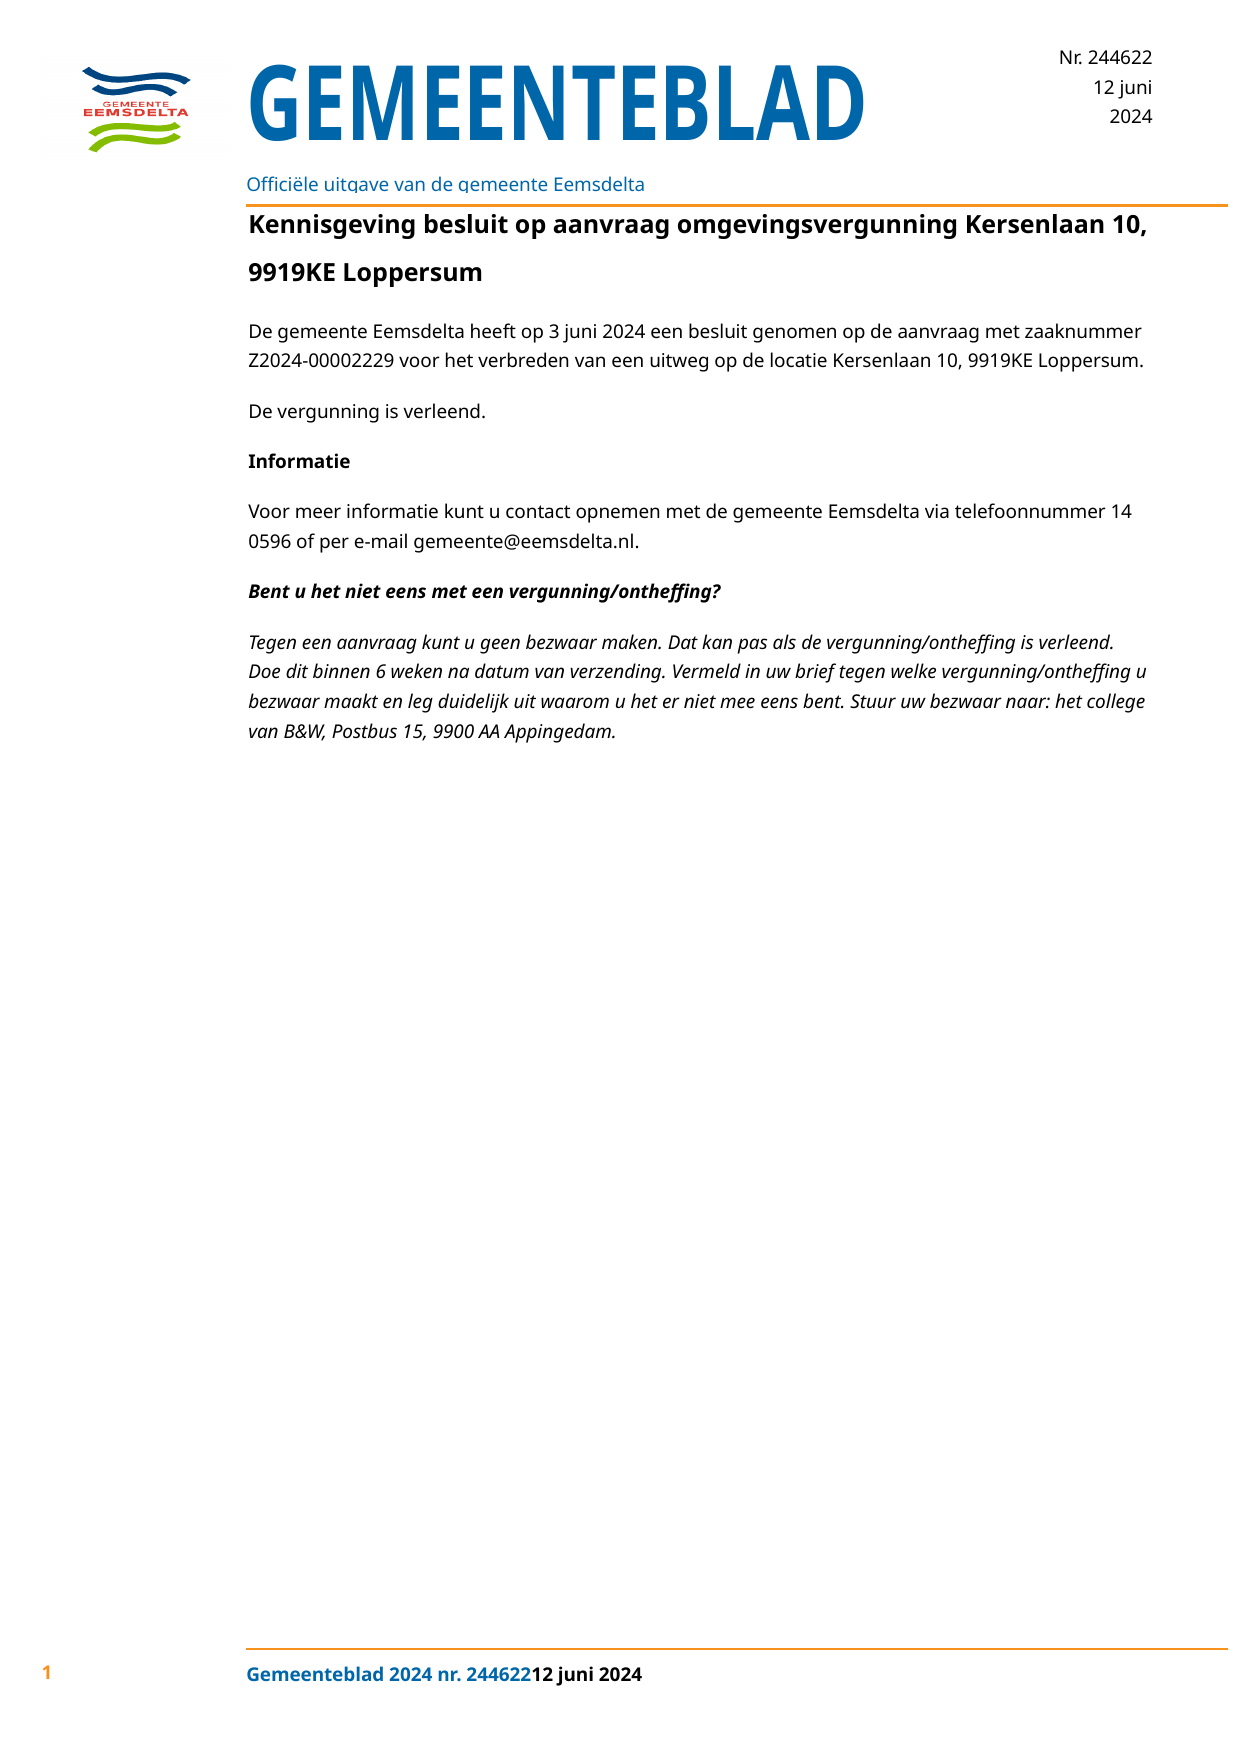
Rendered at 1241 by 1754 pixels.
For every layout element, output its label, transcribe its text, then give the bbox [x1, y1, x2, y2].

text Bent u het niet eens met een vergunning/ontheffing? [248, 579, 1152, 604]
text De vergunning is verleend. [248, 398, 1152, 424]
text Voor meer informatie kunt u contact opnemen met de gemeente Eemsdelta via telefoonnummer 14 0596 of per e-mail gemeente@eemsdelta.nl. [248, 499, 1152, 554]
text Informatie [248, 448, 1152, 474]
text De gemeente Eemsdelta heeft op 3 juni 2024 een besluit genomen op de aanvraag met zaaknummer Z2024-00002229 voor het verbreden van een uitweg op de locatie Kersenlaan 10, 9919KE Loppersum. [248, 318, 1152, 373]
text Tegen een aanvraag kunt u geen bezwaar maken. Dat kan pas als de vergunning/ontheffing is verleend. Doe dit binnen 6 weken na datum van verzending. Vermeld in uw brief tegen welke vergunning/ontheffing u bezwaar maakt en leg duidelijk uit waarom u het er niet mee eens bent. Stuur uw bezwaar naar: het college van B&W, Postbus 15, 9900 AA Appingedam. [248, 629, 1152, 744]
picture [41, 47, 231, 172]
text Kennisgeving besluit op aanvraag omgevingsvergunning Kersenlaan 10, 9919KE Loppersum [248, 207, 1152, 288]
